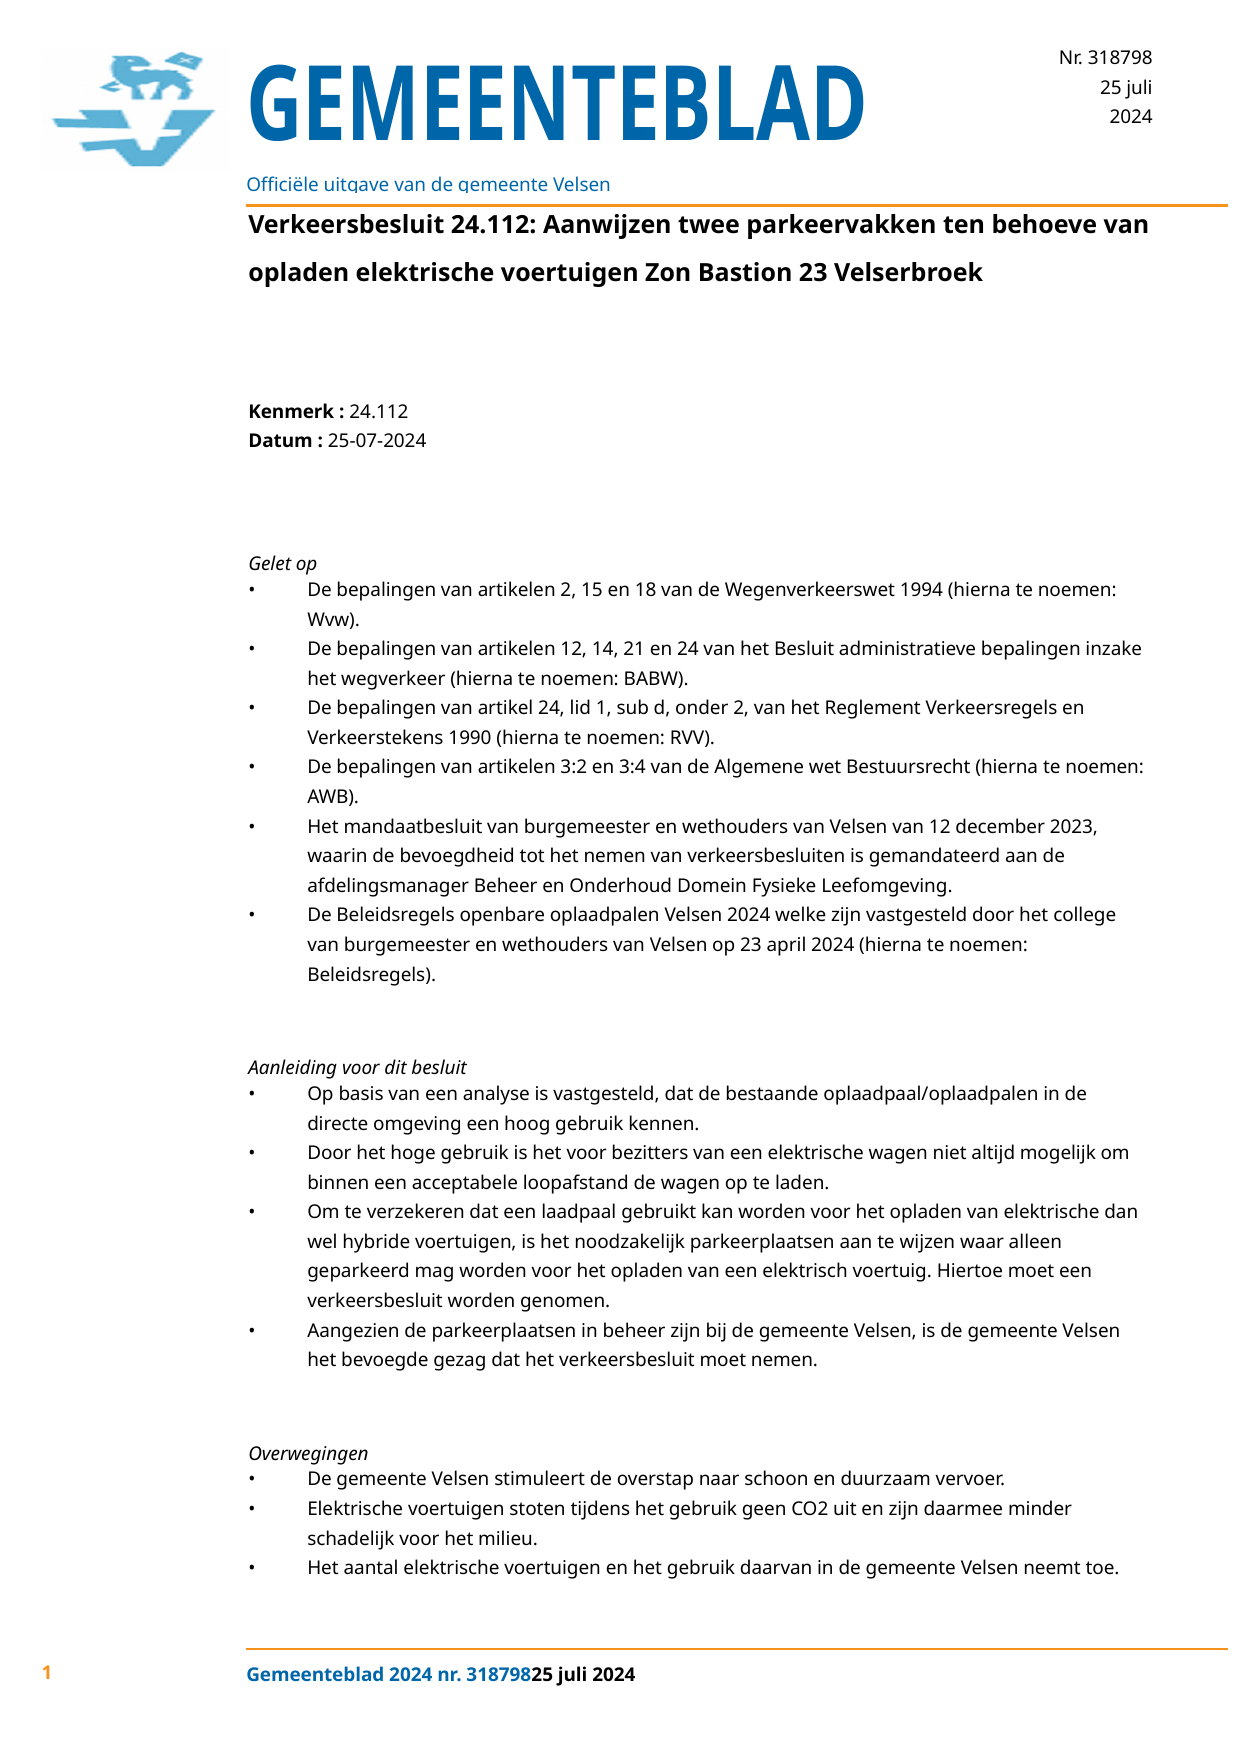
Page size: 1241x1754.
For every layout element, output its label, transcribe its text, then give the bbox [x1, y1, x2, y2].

text Kenmerk : 24.112 [248, 398, 1152, 423]
list Om te verzekeren dat een laadpaal gebruikt kan worden voor het opladen van elektrische dan wel hybride voertuigen, is het noodzakelijk parkeerplaatsen aan te wijzen waar alleen geparkeerd mag worden voor het opladen van een elektrisch voertuig. Hiertoe moet een verkeersbesluit worden genomen. [248, 1198, 1152, 1313]
list Door het hoge gebruik is het voor bezitters van een elektrische wagen niet altijd mogelijk om binnen een acceptabele loopafstand de wagen op te laden. [248, 1139, 1152, 1194]
list De bepalingen van artikelen 12, 14, 21 en 24 van het Besluit administratieve bepalingen inzake het wegverkeer (hierna te noemen: BABW). [248, 635, 1152, 691]
text Overwegingen [248, 1440, 1152, 1466]
picture [41, 47, 231, 172]
list Op basis van een analyse is vastgesteld, dat de bestaande oplaadpaal/oplaadpalen in de directe omgeving een hoog gebruik kennen. [248, 1080, 1152, 1135]
list De bepalingen van artikelen 2, 15 en 18 van de Wegenverkeerswet 1994 (hierna te noemen: Wvw). [248, 576, 1152, 632]
text Gelet op [248, 551, 1152, 576]
list Het mandaatbesluit van burgemeester en wethouders van Velsen van 12 december 2023, waarin de bevoegdheid tot het nemen van verkeersbesluiten is gemandateerd aan de afdelingsmanager Beheer en Onderhoud Domein Fysieke Leefomgeving. [248, 813, 1152, 898]
list De gemeente Velsen stimuleert de overstap naar schoon en duurzaam vervoer. [248, 1466, 1152, 1491]
list Elektrische voertuigen stoten tijdens het gebruik geen CO2 uit en zijn daarmee minder schadelijk voor het milieu. [248, 1495, 1152, 1551]
text Aanleiding voor dit besluit [248, 1054, 1152, 1080]
list De Beleidsregels openbare oplaadpalen Velsen 2024 welke zijn vastgesteld door het college van burgemeester en wethouders van Velsen op 23 april 2024 (hierna te noemen: Beleidsregels). [248, 902, 1152, 987]
text Verkeersbesluit 24.112: Aanwijzen twee parkeervakken ten behoeve van opladen elektrische voertuigen Zon Bastion 23 Velserbroek [248, 207, 1152, 288]
text Datum : 25-07-2024 [248, 427, 1152, 453]
list Het aantal elektrische voertuigen en het gebruik daarvan in de gemeente Velsen neemt toe. [248, 1554, 1152, 1580]
list De bepalingen van artikel 24, lid 1, sub d, onder 2, van het Reglement Verkeersregels en Verkeerstekens 1990 (hierna te noemen: RVV). [248, 694, 1152, 750]
list Aangezien de parkeerplaatsen in beheer zijn bij de gemeente Velsen, is de gemeente Velsen het bevoegde gezag dat het verkeersbesluit moet nemen. [248, 1317, 1152, 1372]
list De bepalingen van artikelen 3:2 en 3:4 van de Algemene wet Bestuursrecht (hierna te noemen: AWB). [248, 754, 1152, 809]
